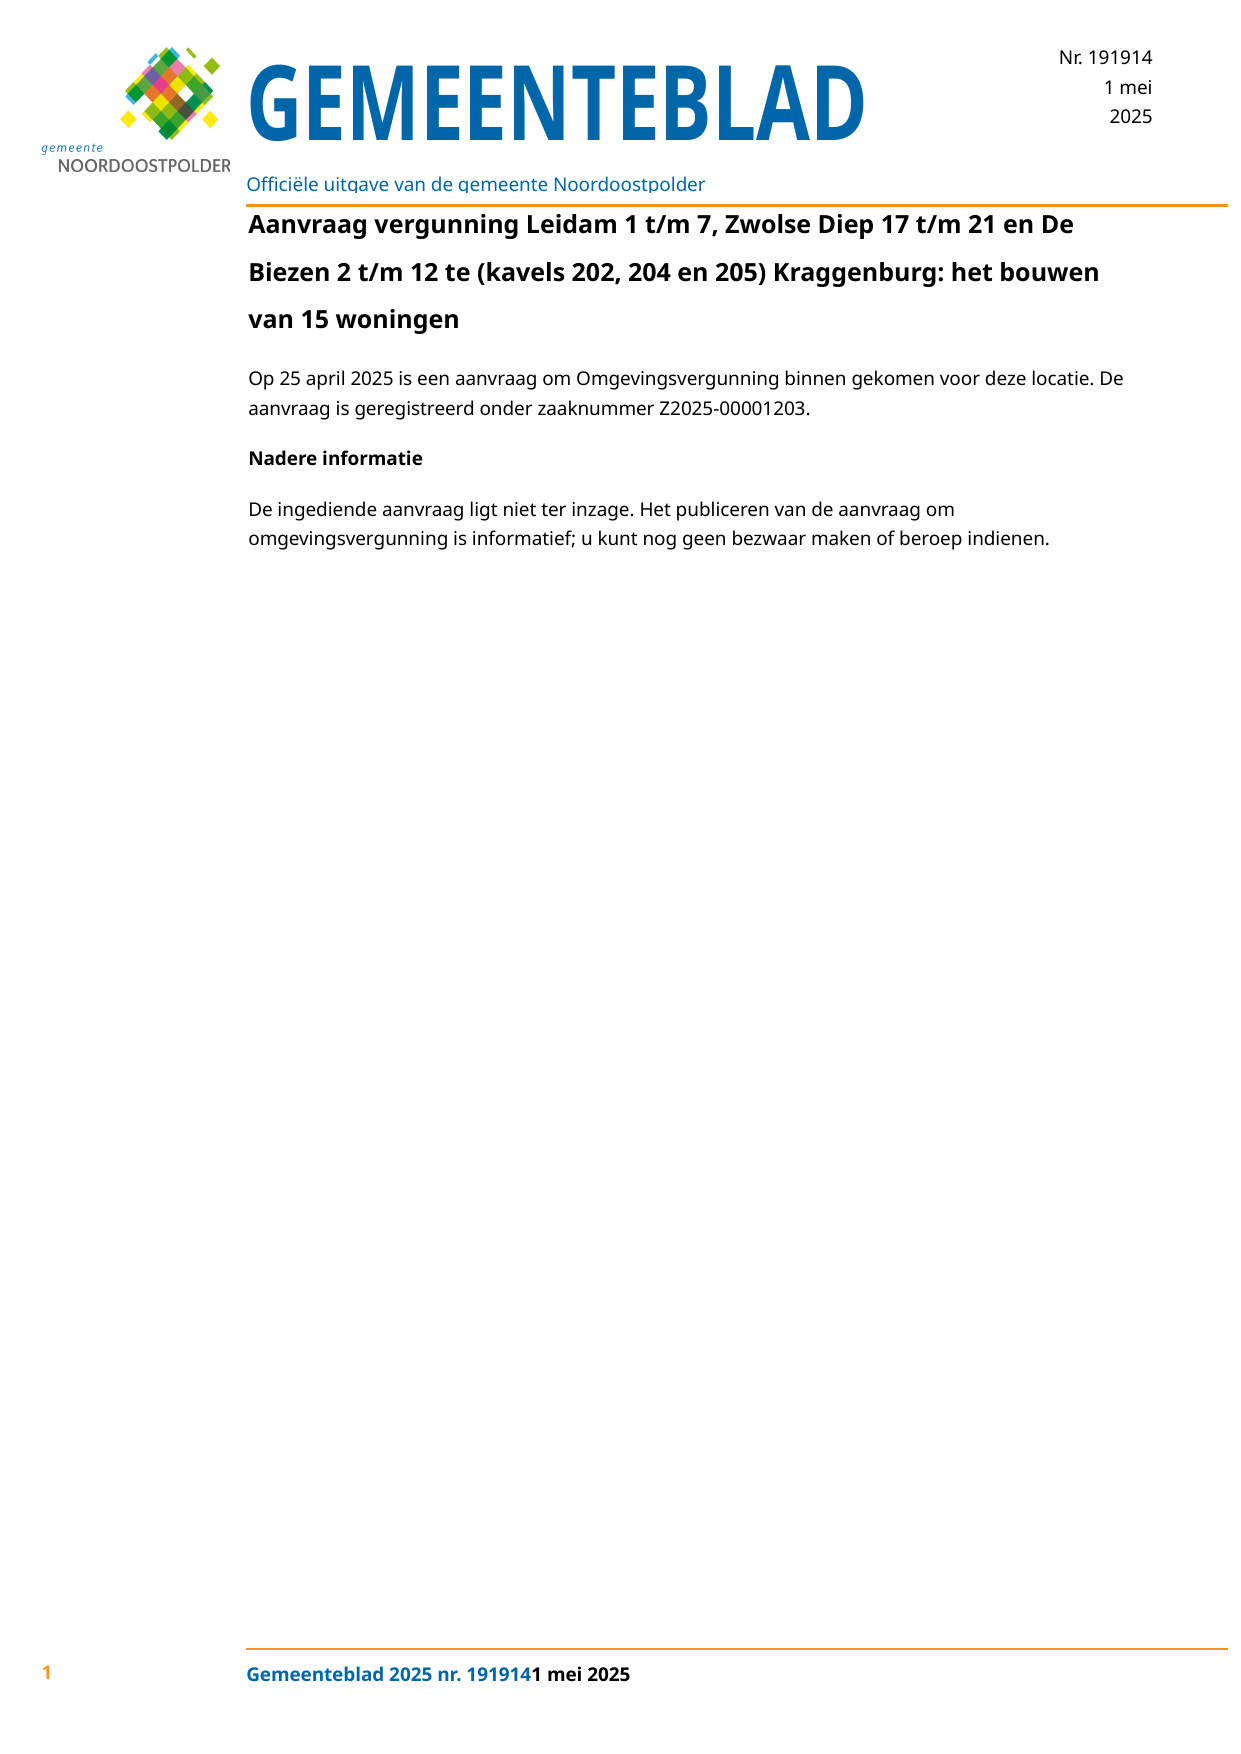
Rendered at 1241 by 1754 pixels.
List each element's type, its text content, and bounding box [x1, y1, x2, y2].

picture [41, 47, 231, 172]
text De ingediende aanvraag ligt niet ter inzage. Het publiceren van de aanvraag om omgevingsvergunning is informatief; u kunt nog geen bezwaar maken of beroep indienen. [248, 496, 1152, 551]
text Nadere informatie [248, 446, 1152, 471]
text Aanvraag vergunning Leidam 1 t/m 7, Zwolse Diep 17 t/m 21 en De Biezen 2 t/m 12 te (kavels 202, 204 en 205) Kraggenburg: het bouwen van 15 woningen [248, 207, 1152, 336]
text Op 25 april 2025 is een aanvraag om Omgevingsvergunning binnen gekomen voor deze locatie. De aanvraag is geregistreerd onder zaaknummer Z2025-00001203. [248, 366, 1152, 421]
